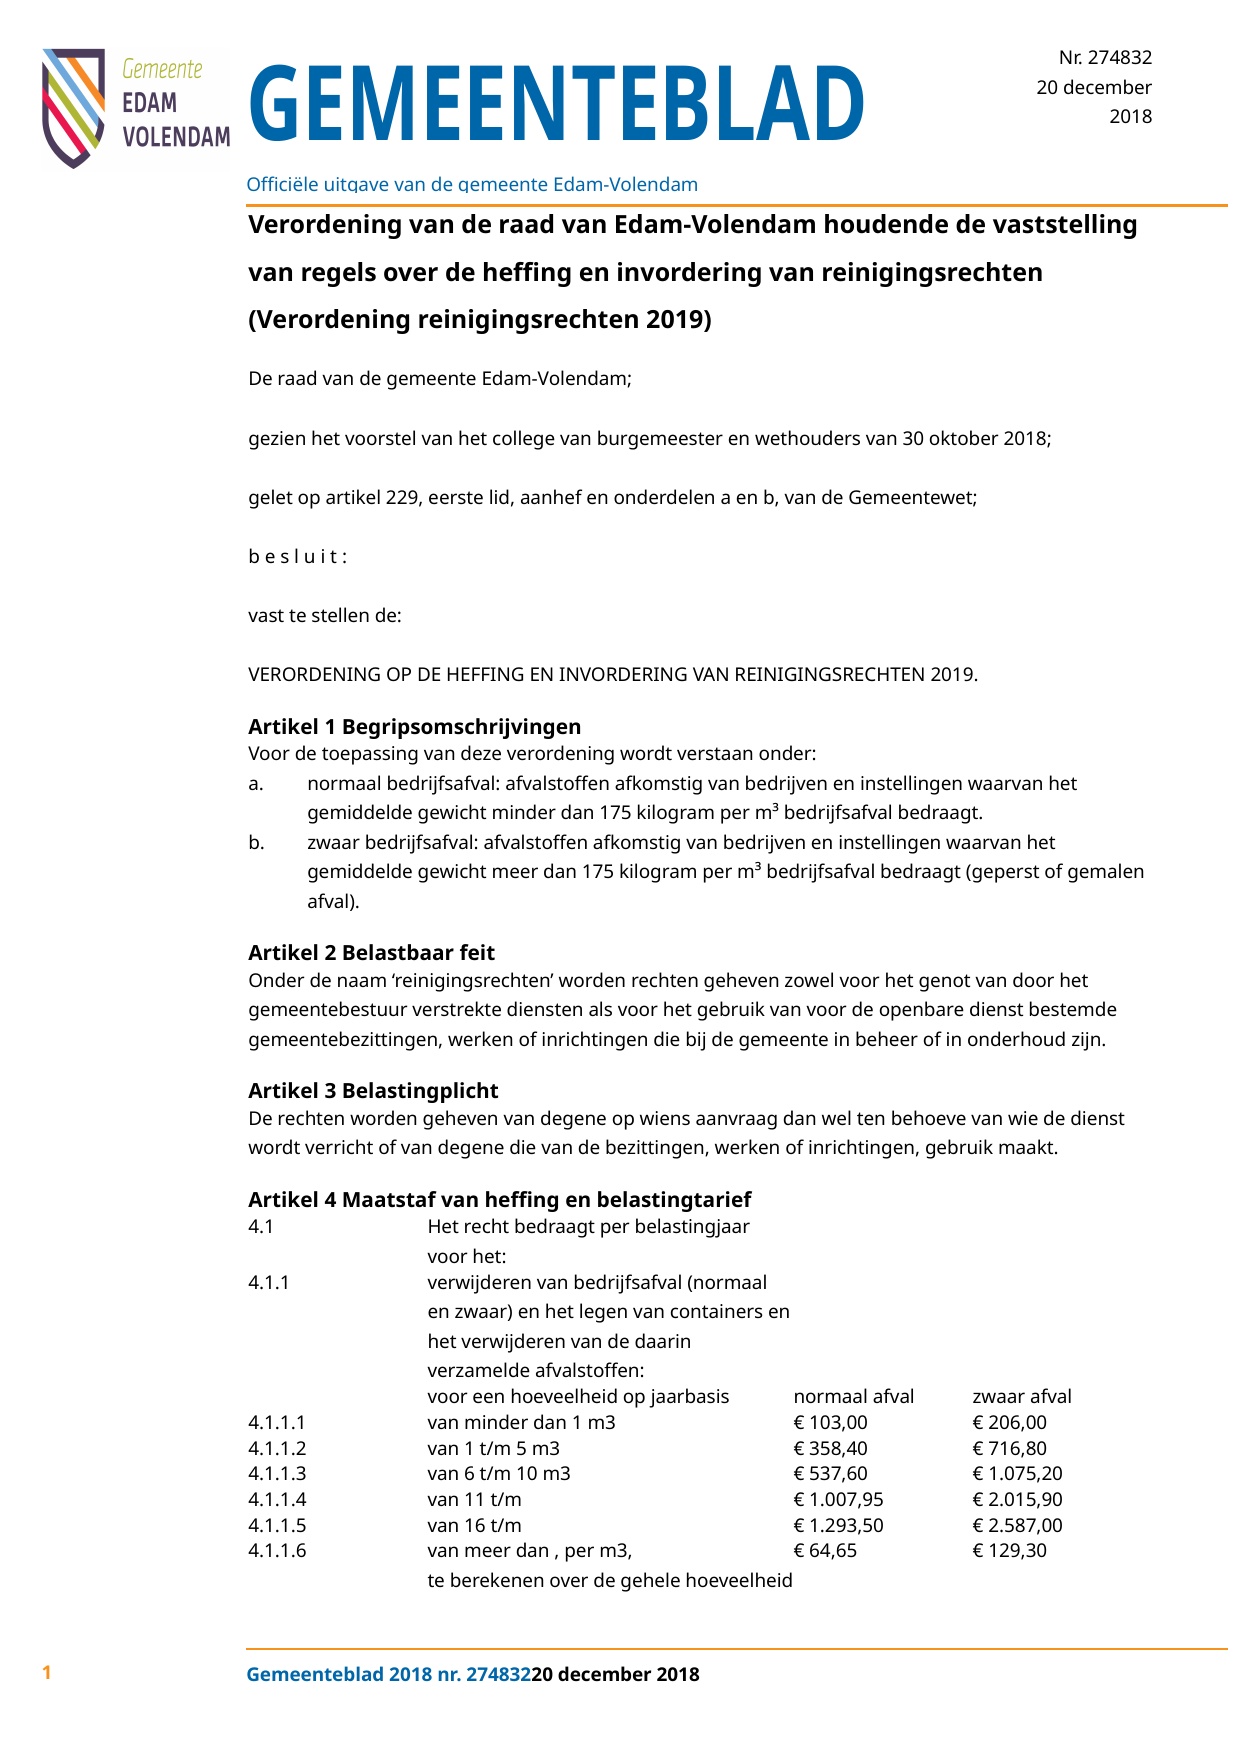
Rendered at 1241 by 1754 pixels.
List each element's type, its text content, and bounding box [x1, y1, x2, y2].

table_header 4.1 [248, 1214, 427, 1269]
table_header Het recht bedraagt per belastingjaar voor het: [427, 1214, 793, 1269]
table_cell € 129,30 [973, 1538, 1152, 1593]
table_cell zwaar afval [973, 1383, 1152, 1409]
text Onder de naam ‘reinigingsrechten’ worden rechten geheven zowel voor het genot van door het gemeentebestuur verstrekte diensten als voor het gebruik van voor de openbare dienst bestemde gemeentebezittingen, werken of inrichtingen die bij de gemeente in beheer of in onderhoud zijn. [248, 967, 1152, 1052]
table_cell [793, 1269, 972, 1383]
text vast te stellen de: [248, 602, 1152, 628]
table_cell 4.1.1.6 [248, 1538, 427, 1593]
table_cell € 2.015,90 [973, 1486, 1152, 1512]
table_cell [248, 1383, 427, 1409]
table_cell [973, 1269, 1152, 1383]
table_cell € 716,80 [973, 1435, 1152, 1461]
text De rechten worden geheven van degene op wiens aanvraag dan wel ten behoeve van wie de dienst wordt verricht of van degene die van de bezittingen, werken of inrichtingen, gebruik maakt. [248, 1105, 1152, 1160]
text Artikel 1 Begripsomschrijvingen [248, 712, 1152, 740]
table_cell € 206,00 [973, 1409, 1152, 1435]
table_cell normaal afval [793, 1383, 972, 1409]
table_cell € 64,65 [793, 1538, 972, 1593]
table_cell 4.1.1.5 [248, 1512, 427, 1538]
text b e s l u i t : [248, 543, 1152, 569]
table_cell van meer dan , per m3, te berekenen over de gehele hoeveelheid [427, 1538, 793, 1593]
text Artikel 4 Maatstaf van heffing en belastingtarief [248, 1185, 1152, 1213]
text gezien het voorstel van het college van burgemeester en wethouders van 30 oktober 2018; [248, 425, 1152, 450]
table_cell van 16 t/m [427, 1512, 793, 1538]
text Verordening van de raad van Edam-Volendam houdende de vaststelling van regels over de heffing en invordering van reinigingsrechten (Verordening reinigingsrechten 2019) [248, 207, 1152, 336]
table_cell € 358,40 [793, 1435, 972, 1461]
text Voor de toepassing van deze verordening wordt verstaan onder: [248, 740, 1152, 766]
table_cell 4.1.1.3 [248, 1461, 427, 1486]
table_cell van minder dan 1 m3 [427, 1409, 793, 1435]
table_cell € 537,60 [793, 1461, 972, 1486]
table_cell 4.1.1.1 [248, 1409, 427, 1435]
list normaal bedrijfsafval: afvalstoffen afkomstig van bedrijven en instellingen waarvan het gemiddelde gewicht minder dan 175 kilogram per m³ bedrijfsafval bedraagt. [248, 770, 1152, 825]
text Artikel 2 Belastbaar feit [248, 938, 1152, 967]
table_cell van 6 t/m 10 m3 [427, 1461, 793, 1486]
table_cell € 1.075,20 [973, 1461, 1152, 1486]
text Artikel 3 Belastingplicht [248, 1077, 1152, 1105]
table_cell verwijderen van bedrijfsafval (normaal en zwaar) en het legen van containers en het verwijderen van de daarin verzamelde afvalstoffen: [427, 1269, 793, 1383]
list zwaar bedrijfsafval: afvalstoffen afkomstig van bedrijven en instellingen waarvan het gemiddelde gewicht meer dan 175 kilogram per m³ bedrijfsafval bedraagt (geperst of gemalen afval). [248, 829, 1152, 914]
text gelet op artikel 229, eerste lid, aanhef en onderdelen a en b, van de Gemeentewet; [248, 484, 1152, 509]
table_header [973, 1214, 1152, 1269]
text VERORDENING OP DE HEFFING EN INVORDERING VAN REINIGINGSRECHTEN 2019. [248, 661, 1152, 687]
table_cell 4.1.1.4 [248, 1486, 427, 1512]
table_cell voor een hoeveelheid op jaarbasis [427, 1383, 793, 1409]
table_header [793, 1214, 972, 1269]
text De raad van de gemeente Edam-Volendam; [248, 366, 1152, 391]
table_cell € 103,00 [793, 1409, 972, 1435]
table_cell 4.1.1.2 [248, 1435, 427, 1461]
table_cell 4.1.1 [248, 1269, 427, 1383]
table_cell van 1 t/m 5 m3 [427, 1435, 793, 1461]
table_cell € 1.007,95 [793, 1486, 972, 1512]
table_cell € 2.587,00 [973, 1512, 1152, 1538]
table_cell € 1.293,50 [793, 1512, 972, 1538]
picture [41, 47, 231, 172]
table_cell van 11 t/m [427, 1486, 793, 1512]
